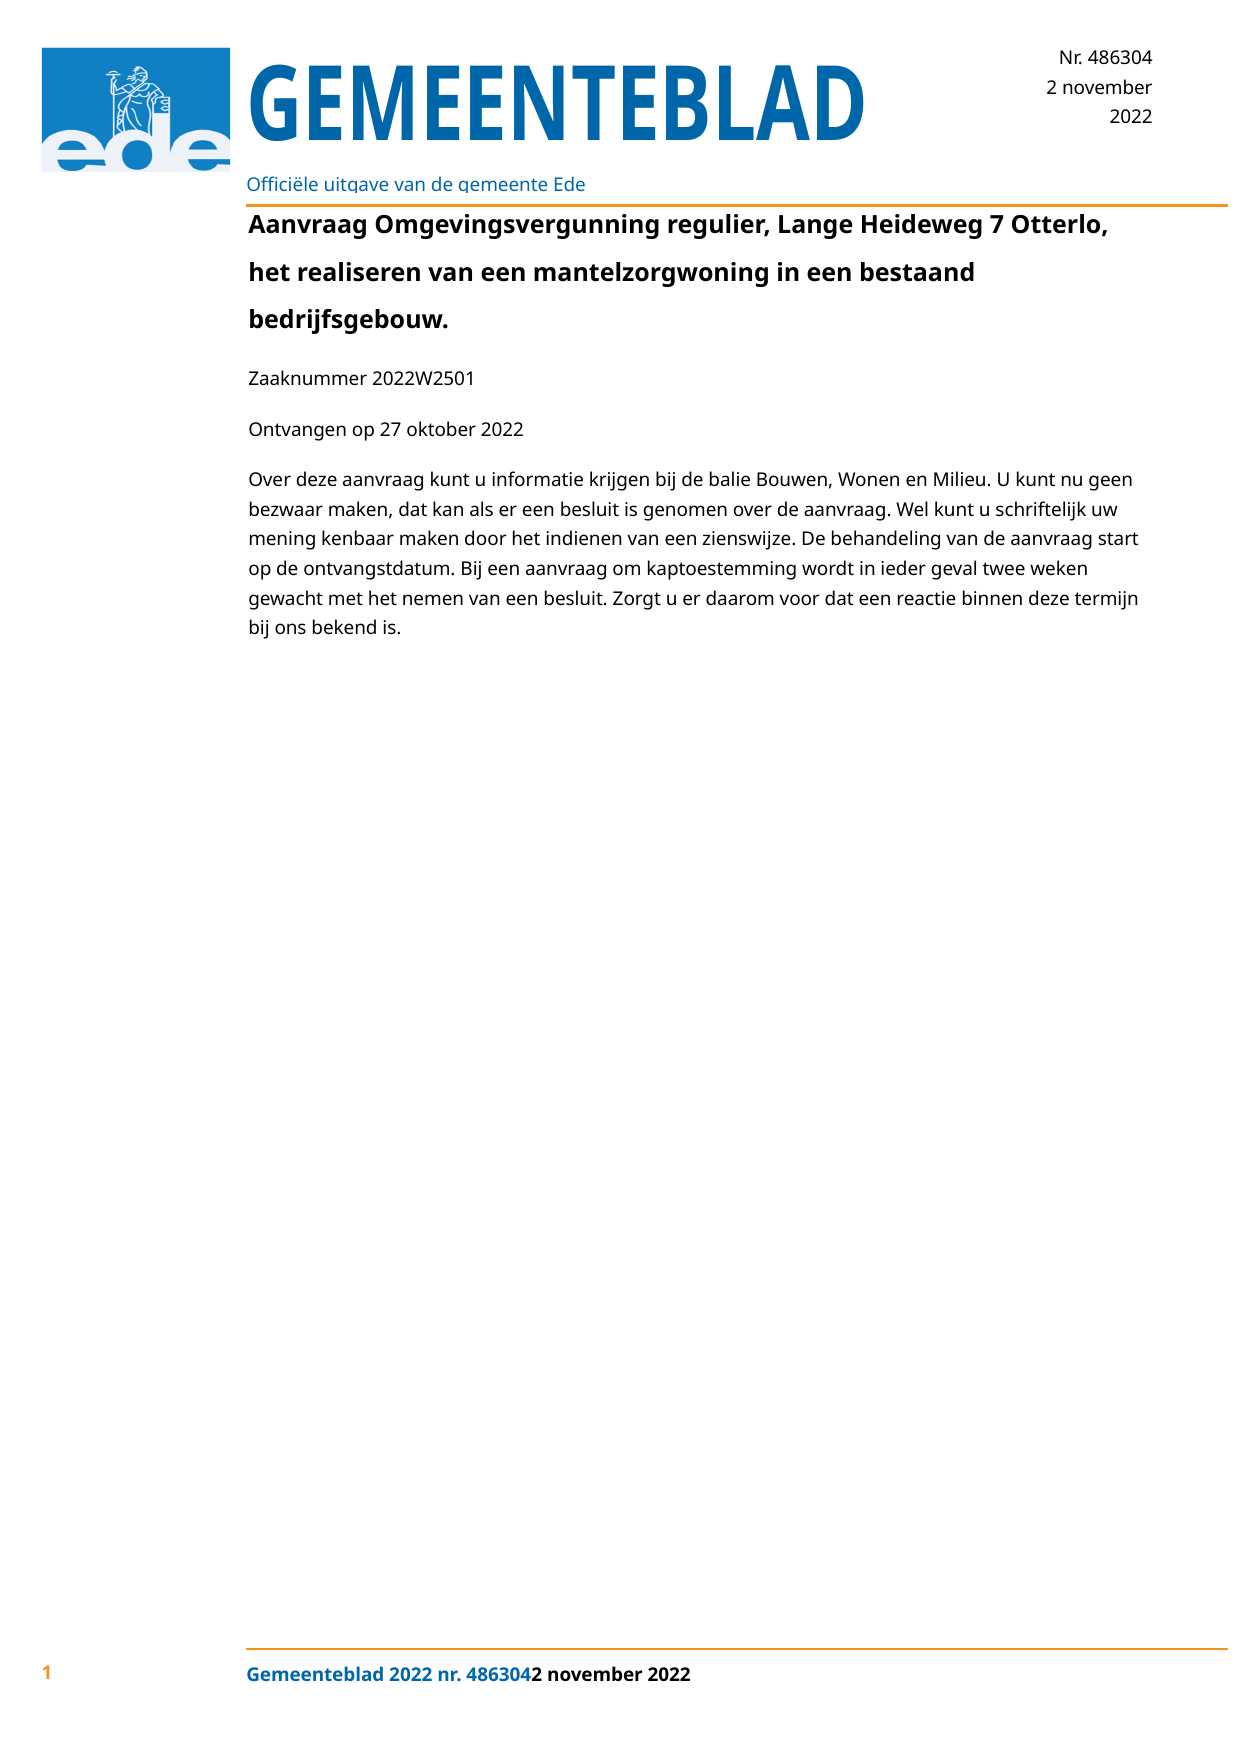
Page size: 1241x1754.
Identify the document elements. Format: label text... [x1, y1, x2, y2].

text Over deze aanvraag kunt u informatie krijgen bij de balie Bouwen, Wonen en Milieu. U kunt nu geen bezwaar maken, dat kan als er een besluit is genomen over de aanvraag. Wel kunt u schriftelijk uw mening kenbaar maken door het indienen van een zienswijze. De behandeling van de aanvraag start op de ontvangstdatum. Bij een aanvraag om kaptoestemming wordt in ieder geval twee weken gewacht met het nemen van een besluit. Zorgt u er daarom voor dat een reactie binnen deze termijn bij ons bekend is. [248, 466, 1152, 640]
text Ontvangen op 27 oktober 2022 [248, 416, 1152, 442]
text Aanvraag Omgevingsvergunning regulier, Lange Heideweg 7 Otterlo, het realiseren van een mantelzorgwoning in een bestaand bedrijfsgebouw. [248, 207, 1152, 336]
text Zaaknummer 2022W2501 [248, 366, 1152, 391]
picture [41, 47, 231, 172]
